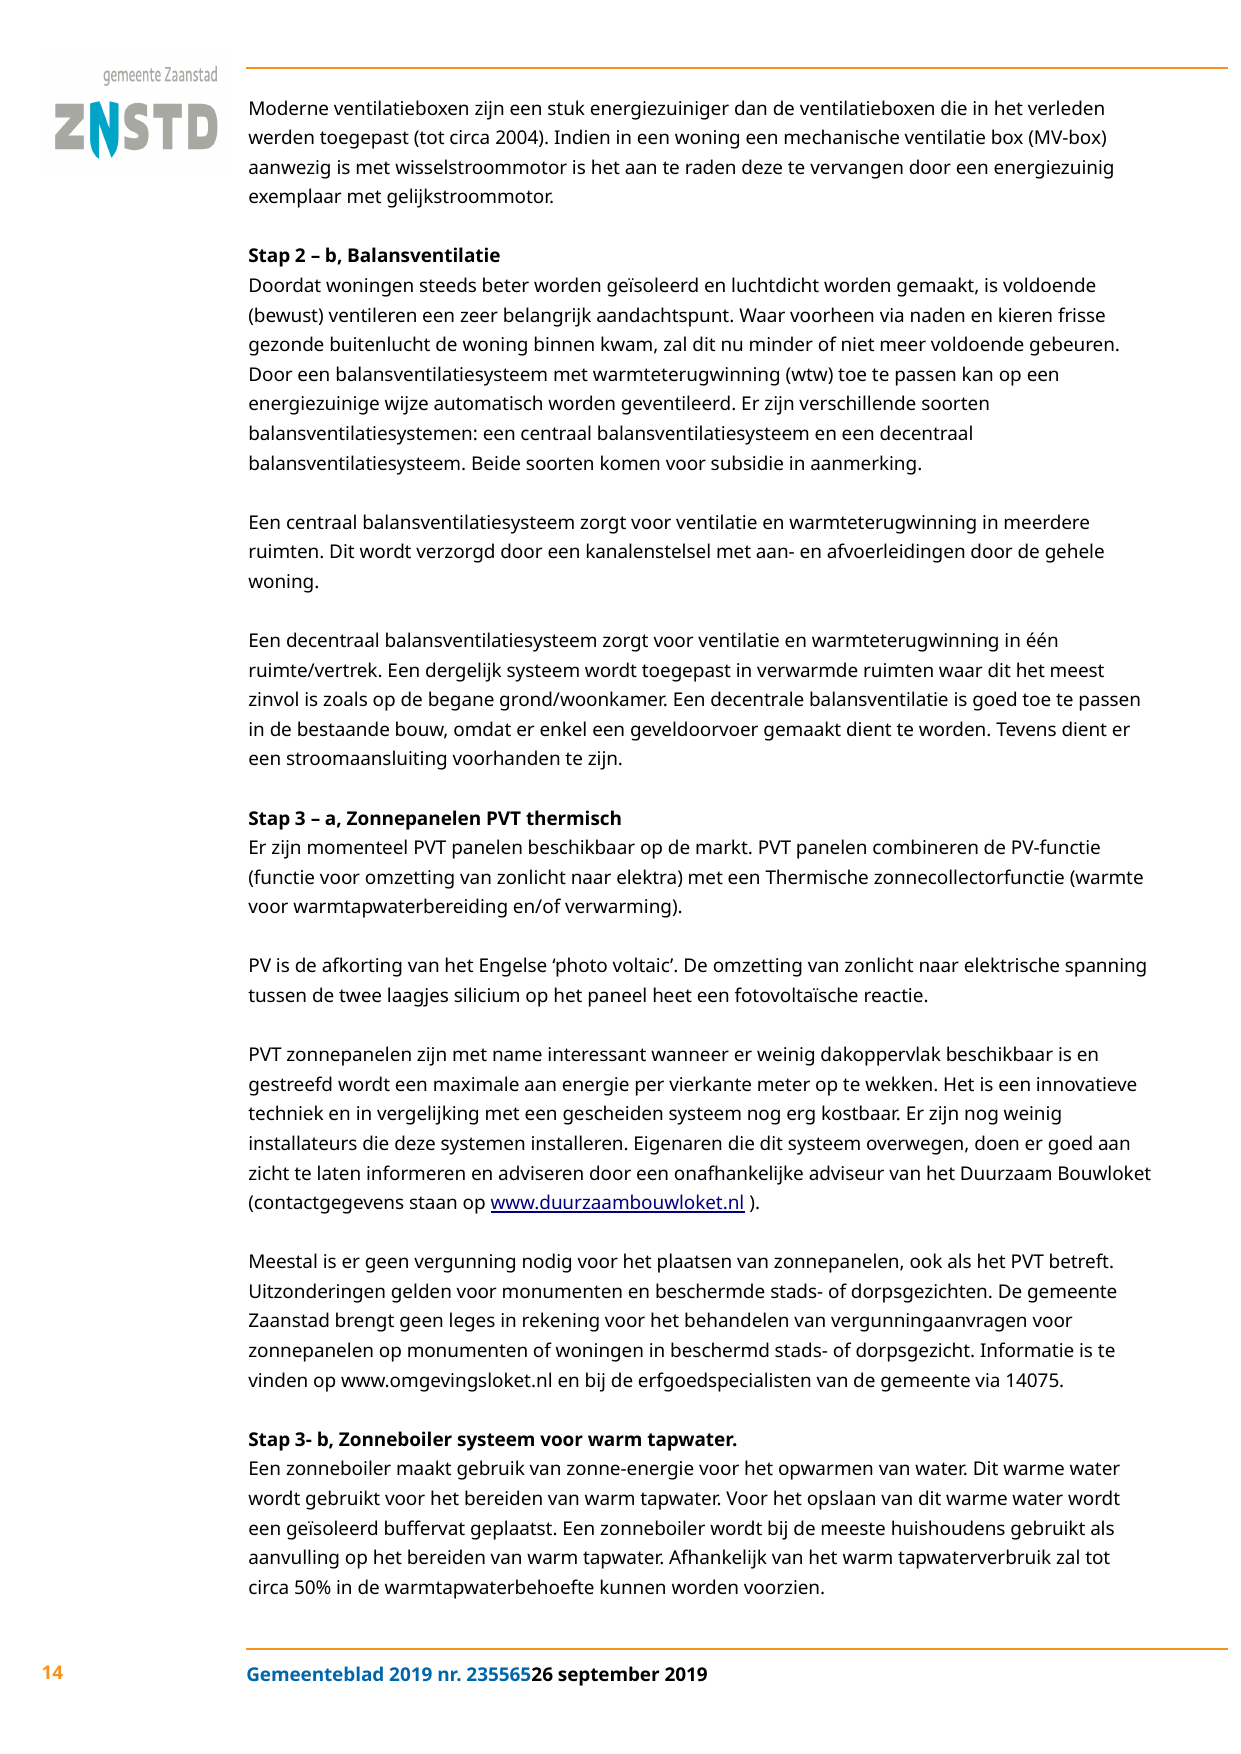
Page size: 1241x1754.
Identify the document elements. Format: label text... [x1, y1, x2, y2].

text PVT zonnepanelen zijn met name interessant wanneer er weinig dakoppervlak beschikbaar is en gestreefd wordt een maximale aan energie per vierkante meter op te wekken. Het is een innovatieve techniek en in vergelijking met een gescheiden systeem nog erg kostbaar. Er zijn nog weinig installateurs die deze systemen installeren. Eigenaren die dit systeem overwegen, doen er goed aan zicht te laten informeren en adviseren door een onafhankelijke adviseur van het Duurzaam Bouwloket (contactgegevens staan op www.duurzaambouwloket.nl ). [248, 1041, 1152, 1215]
text Een decentraal balansventilatiesysteem zorgt voor ventilatie en warmteterugwinning in één ruimte/vertrek. Een dergelijk systeem wordt toegepast in verwarmde ruimten waar dit het meest zinvol is zoals op de begane grond/woonkamer. Een decentrale balansventilatie is goed toe te passen in de bestaande bouw, omdat er enkel een geveldoorvoer gemaakt dient te worden. Tevens dient er een stroomaansluiting voorhanden te zijn. [248, 627, 1152, 771]
text Stap 3 – a, Zonnepanelen PVT thermisch [248, 805, 1152, 831]
text Stap 2 – b, Balansventilatie [248, 243, 1152, 268]
text PV is de afkorting van het Engelse ‘photo voltaic’. De omzetting van zonlicht naar elektrische spanning tussen de twee laagjes silicium op het paneel heet een fotovoltaïsche reactie. [248, 953, 1152, 1008]
text Een centraal balansventilatiesysteem zorgt voor ventilatie en warmteterugwinning in meerdere ruimten. Dit wordt verzorgd door een kanalenstelsel met aan- en afvoerleidingen door de gehele woning. [248, 509, 1152, 594]
text Een zonneboiler maakt gebruik van zonne-energie voor het opwarmen van water. Dit warme water wordt gebruikt voor het bereiden van warm tapwater. Voor het opslaan van dit warme water wordt een geïsoleerd buffervat geplaatst. Een zonneboiler wordt bij de meeste huishoudens gebruikt als aanvulling op het bereiden van warm tapwater. Afhankelijk van het warm tapwaterverbruik zal tot circa 50% in de warmtapwaterbehoefte kunnen worden voorzien. [248, 1456, 1152, 1600]
text Er zijn momenteel PVT panelen beschikbaar op de markt. PVT panelen combineren de PV-functie (functie voor omzetting van zonlicht naar elektra) met een Thermische zonnecollectorfunctie (warmte voor warmtapwaterbereiding en/of verwarming). [248, 834, 1152, 919]
text Stap 3- b, Zonneboiler systeem voor warm tapwater. [248, 1426, 1152, 1452]
text Doordat woningen steeds beter worden geïsoleerd en luchtdicht worden gemaakt, is voldoende (bewust) ventileren een zeer belangrijk aandachtspunt. Waar voorheen via naden en kieren frisse gezonde buitenlucht de woning binnen kwam, zal dit nu minder of niet meer voldoende gebeuren. Door een balansventilatiesysteem met warmteterugwinning (wtw) toe te passen kan op een energiezuinige wijze automatisch worden geventileerd. Er zijn verschillende soorten balansventilatiesystemen: een centraal balansventilatiesysteem en een decentraal balansventilatiesysteem. Beide soorten komen voor subsidie in aanmerking. [248, 272, 1152, 476]
text Meestal is er geen vergunning nodig voor het plaatsen van zonnepanelen, ook als het PVT betreft. Uitzonderingen gelden voor monumenten en beschermde stads- of dorpsgezichten. De gemeente Zaanstad brengt geen leges in rekening voor het behandelen van vergunningaanvragen voor zonnepanelen op monumenten of woningen in beschermd stads- of dorpsgezicht. Informatie is te vinden op www.omgevingsloket.nl en bij de erfgoedspecialisten van de gemeente via 14075. [248, 1248, 1152, 1393]
text Moderne ventilatieboxen zijn een stuk energiezuiniger dan de ventilatieboxen die in het verleden werden toegepast (tot circa 2004). Indien in een woning een mechanische ventilatie box (MV-box) aanwezig is met wisselstroommotor is het aan te raden deze te vervangen door een energiezuinig exemplaar met gelijkstroommotor. [248, 95, 1152, 209]
picture [41, 47, 231, 172]
